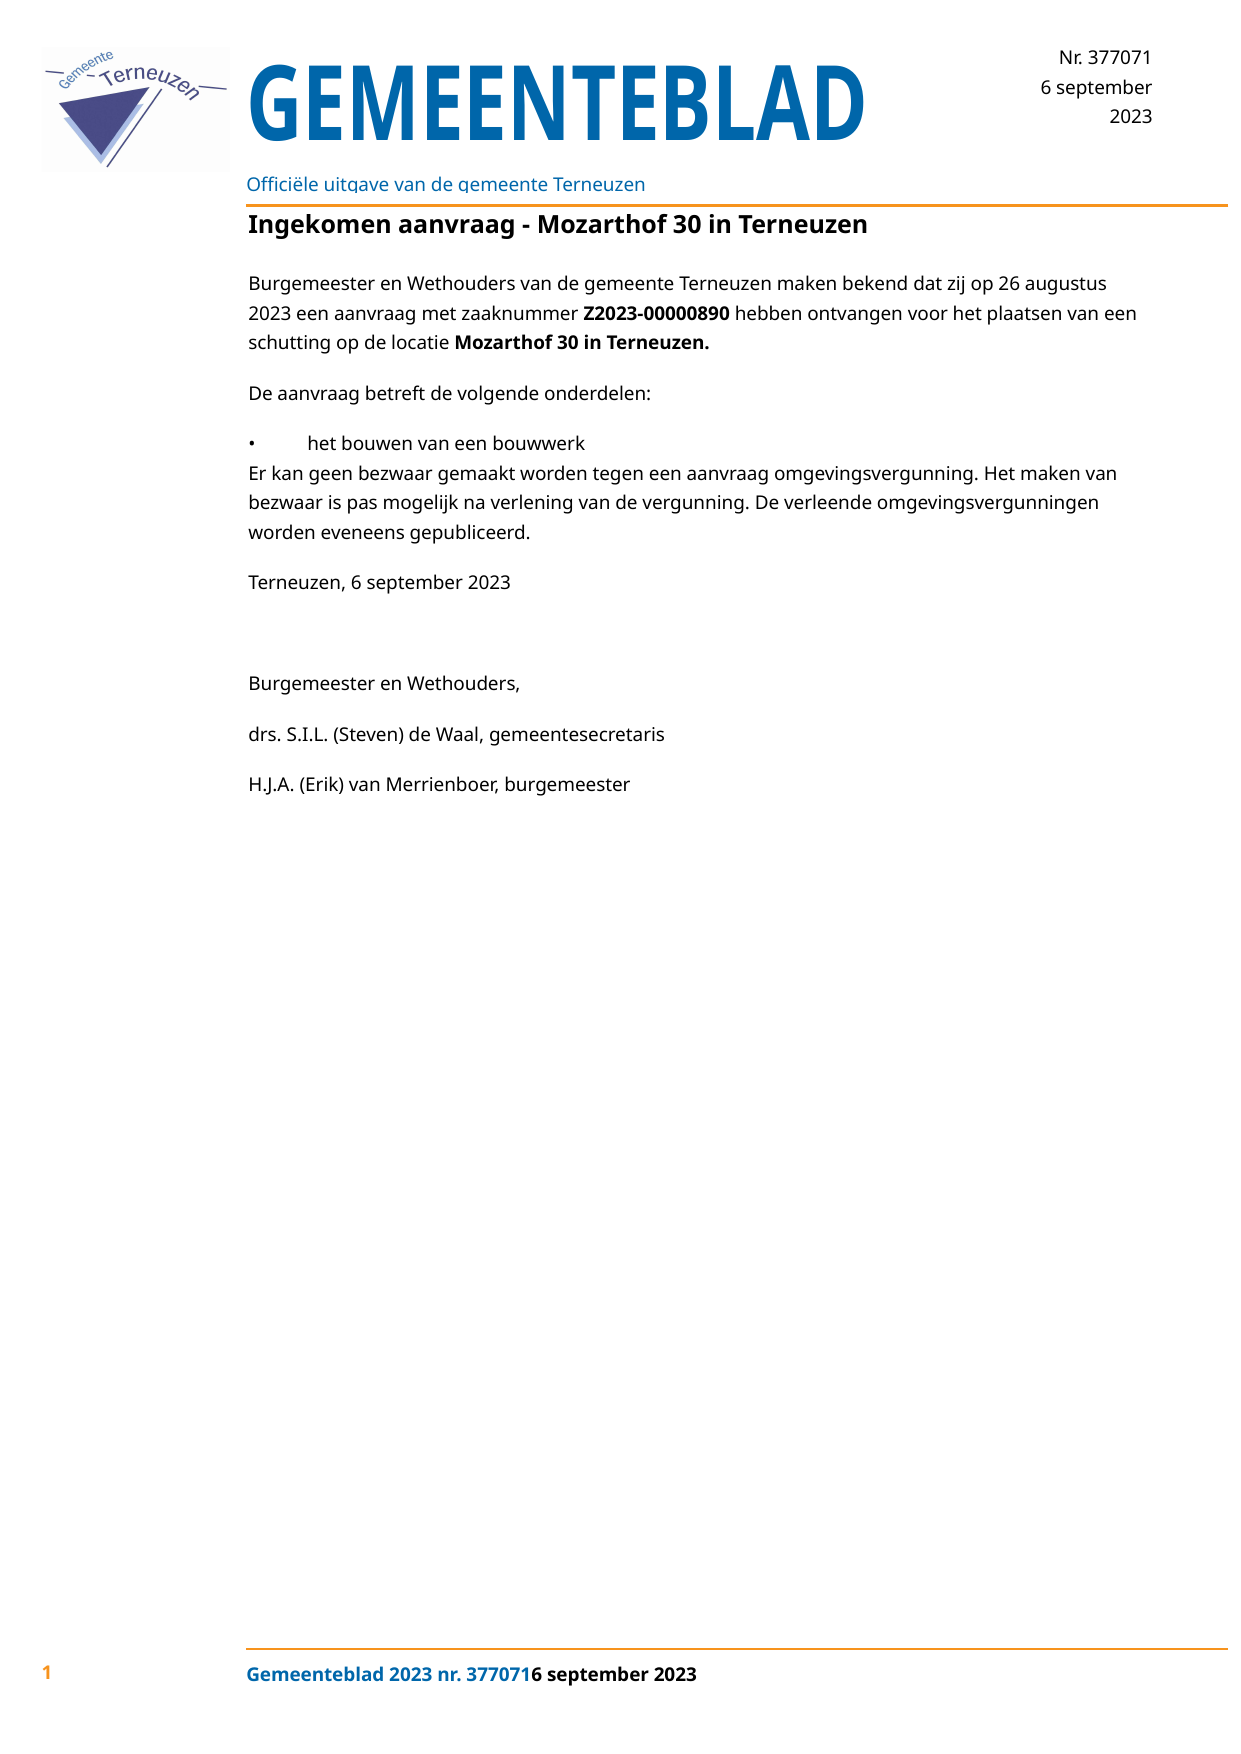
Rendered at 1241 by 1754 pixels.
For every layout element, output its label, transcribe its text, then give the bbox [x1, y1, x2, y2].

picture [41, 47, 231, 172]
text Burgemeester en Wethouders van de gemeente Terneuzen maken bekend dat zij op 26 augustus 2023 een aanvraag met zaaknummer Z2023-00000890 hebben ontvangen voor het plaatsen van een schutting op de locatie Mozarthof 30 in Terneuzen. [248, 270, 1152, 355]
text Terneuzen, 6 september 2023 [248, 569, 1152, 595]
text De aanvraag betreft de volgende onderdelen: [248, 380, 1152, 406]
text Burgemeester en Wethouders, [248, 670, 1152, 696]
text H.J.A. (Erik) van Merrienboer, burgemeester [248, 771, 1152, 797]
text Ingekomen aanvraag - Mozarthof 30 in Terneuzen [248, 207, 1152, 241]
text Er kan geen bezwaar gemaakt worden tegen een aanvraag omgevingsvergunning. Het maken van bezwaar is pas mogelijk na verlening van de vergunning. De verleende omgevingsvergunningen worden eveneens gepubliceerd. [248, 460, 1152, 545]
list het bouwen van een bouwwerk [248, 430, 1152, 456]
text drs. S.I.L. (Steven) de Waal, gemeentesecretaris [248, 721, 1152, 746]
